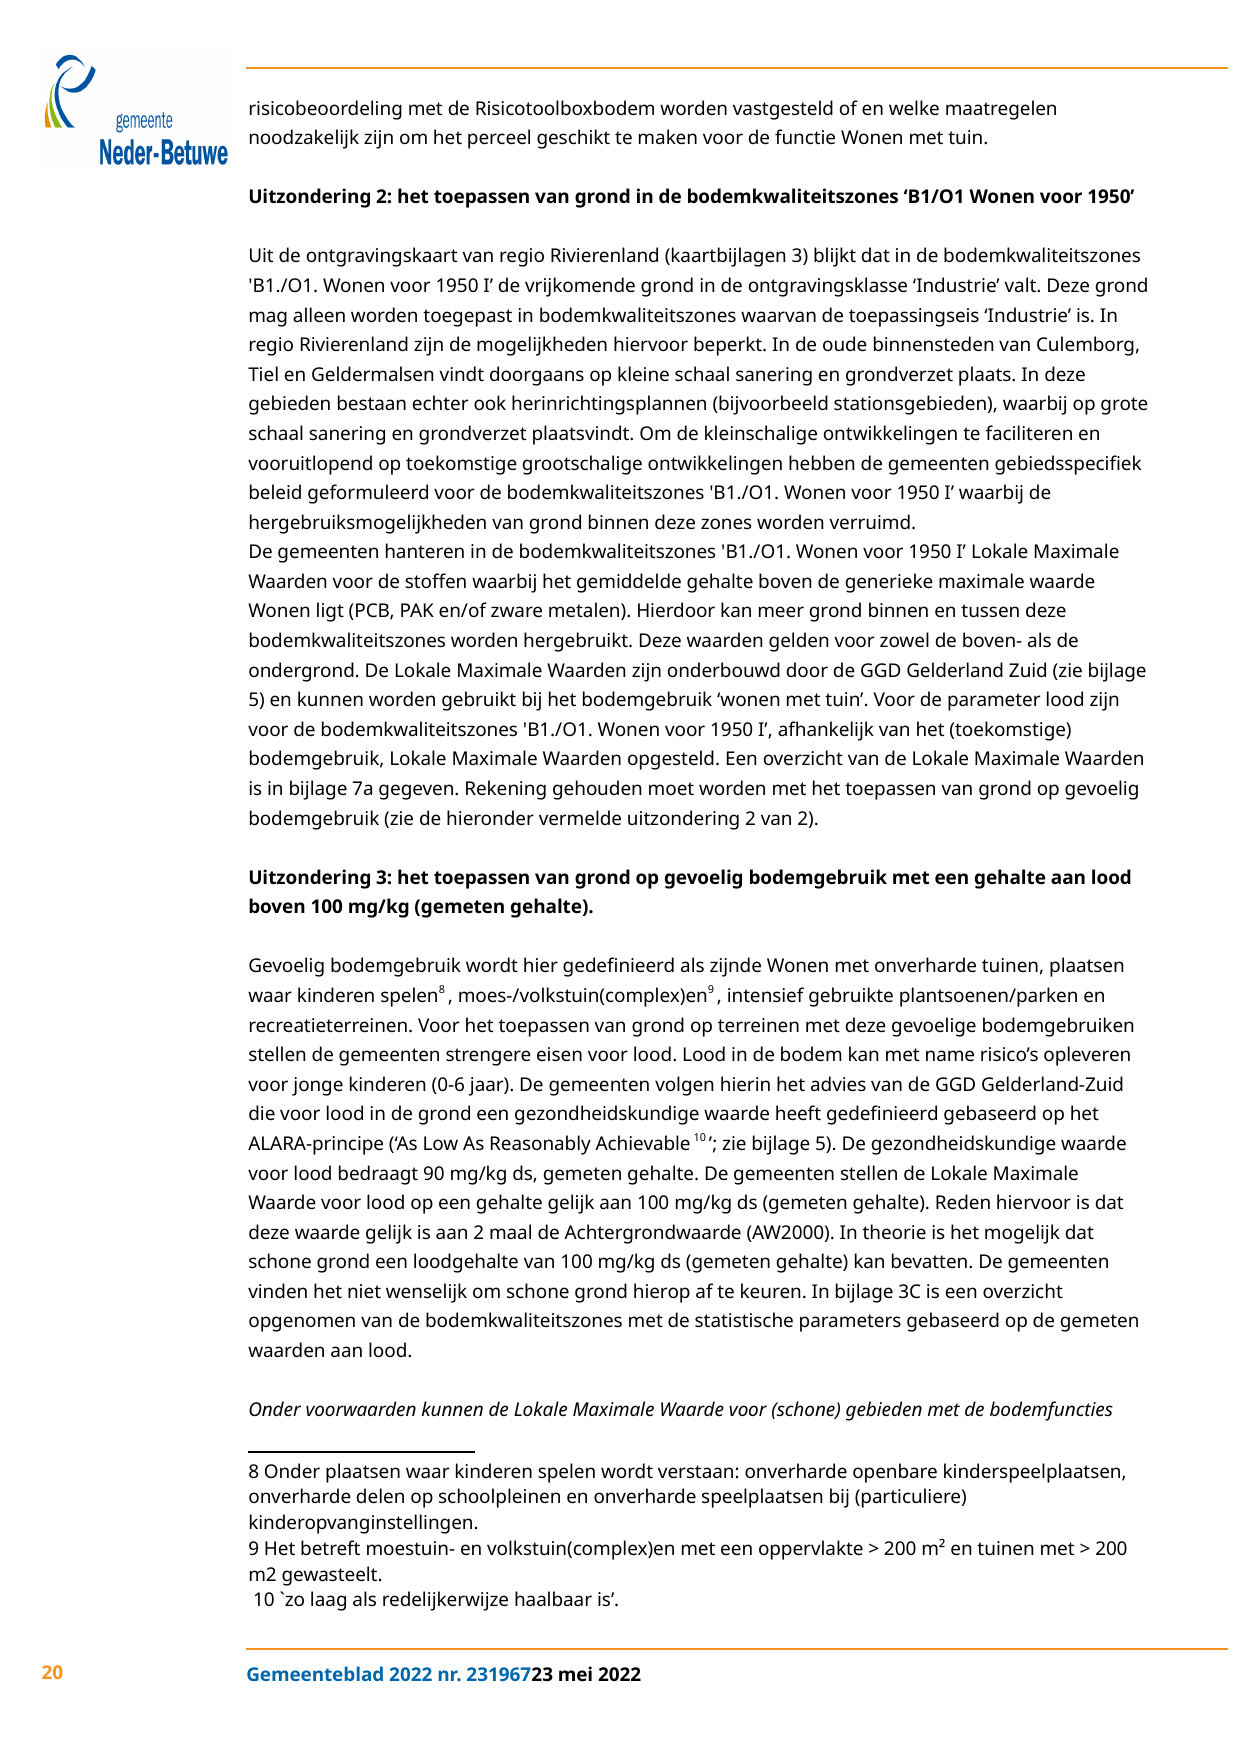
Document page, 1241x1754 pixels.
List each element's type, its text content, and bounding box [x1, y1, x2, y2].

text Het betreft moestuin- en volkstuin(complex)en met een oppervlakte > 200 m² en tuinen met > 200 m2 gewasteelt. [248, 1535, 1152, 1586]
table_header Onder voorwaarden kunnen de Lokale Maximale Waarde voor (schone) gebieden met de bodemfuncties [248, 1397, 1152, 1422]
text Onder plaatsen waar kinderen spelen wordt verstaan: onverharde openbare kinderspeelplaatsen, onverharde delen op schoolpleinen en onverharde speelplaatsen bij (particuliere) kinderopvanginstellingen. [248, 1458, 1152, 1535]
text Uitzondering 2: het toepassen van grond in de bodemkwaliteitszones ‘B1/O1 Wonen voor 1950’ [248, 183, 1152, 209]
text Uit de ontgravingskaart van regio Rivierenland (kaartbijlagen 3) blijkt dat in de bodemkwaliteitszones 'B1./O1. Wonen voor 1950 I’ de vrijkomende grond in de ontgravingsklasse ‘Industrie’ valt. Deze grond mag alleen worden toegepast in bodemkwaliteitszones waarvan de toepassingseis ‘Industrie’ is. In regio Rivierenland zijn de mogelijkheden hiervoor beperkt. In de oude binnensteden van Culemborg, Tiel en Geldermalsen vindt doorgaans op kleine schaal sanering en grondverzet plaats. In deze gebieden bestaan echter ook herinrichtingsplannen (bijvoorbeeld stationsgebieden), waarbij op grote schaal sanering en grondverzet plaatsvindt. Om de kleinschalige ontwikkelingen te faciliteren en vooruitlopend op toekomstige grootschalige ontwikkelingen hebben de gemeenten gebiedsspecifiek beleid geformuleerd voor de bodemkwaliteitszones 'B1./O1. Wonen voor 1950 I’ waarbij de hergebruiksmogelijkheden van grond binnen deze zones worden verruimd. [248, 243, 1152, 535]
text Uitzondering 3: het toepassen van grond op gevoelig bodemgebruik met een gehalte aan lood boven 100 mg/kg (gemeten gehalte). [248, 864, 1152, 919]
text `zo laag als redelijkerwijze haalbaar is’. [248, 1586, 1152, 1612]
text De gemeenten hanteren in de bodemkwaliteitszones 'B1./O1. Wonen voor 1950 I’ Lokale Maximale Waarden voor de stoffen waarbij het gemiddelde gehalte boven de generieke maximale waarde Wonen ligt (PCB, PAK en/of zware metalen). Hierdoor kan meer grond binnen en tussen deze bodemkwaliteitszones worden hergebruikt. Deze waarden gelden voor zowel de boven- als de ondergrond. De Lokale Maximale Waarden zijn onderbouwd door de GGD Gelderland Zuid (zie bijlage 5) en kunnen worden gebruikt bij het bodemgebruik ‘wonen met tuin’. Voor de parameter lood zijn voor de bodemkwaliteitszones 'B1./O1. Wonen voor 1950 I’, afhankelijk van het (toekomstige) bodemgebruik, Lokale Maximale Waarden opgesteld. Een overzicht van de Lokale Maximale Waarden is in bijlage 7a gegeven. Rekening gehouden moet worden met het toepassen van grond op gevoelig bodemgebruik (zie de hieronder vermelde uitzondering 2 van 2). [248, 538, 1152, 831]
picture [41, 47, 231, 172]
text Gevoelig bodemgebruik wordt hier gedefinieerd als zijnde Wonen met onverharde tuinen, plaatsen waar kinderen spelen, moes-/volkstuin(complex)en, intensief gebruikte plantsoenen/parken en recreatieterreinen. Voor het toepassen van grond op terreinen met deze gevoelige bodemgebruiken stellen de gemeenten strengere eisen voor lood. Lood in de bodem kan met name risico’s opleveren voor jonge kinderen (0-6 jaar). De gemeenten volgen hierin het advies van de GGD Gelderland-Zuid die voor lood in de grond een gezondheidskundige waarde heeft gedefinieerd gebaseerd op het ALARA-principe (‘As Low As Reasonably Achievable’; zie bijlage 5). De gezondheidskundige waarde voor lood bedraagt 90 mg/kg ds, gemeten gehalte. De gemeenten stellen de Lokale Maximale Waarde voor lood op een gehalte gelijk aan 100 mg/kg ds (gemeten gehalte). Reden hiervoor is dat deze waarde gelijk is aan 2 maal de Achtergrondwaarde (AW2000). In theorie is het mogelijk dat schone grond een loodgehalte van 100 mg/kg ds (gemeten gehalte) kan bevatten. De gemeenten vinden het niet wenselijk om schone grond hierop af te keuren. In bijlage 3C is een overzicht opgenomen van de bodemkwaliteitszones met de statistische parameters gebaseerd op de gemeten waarden aan lood. [248, 953, 1152, 1363]
text risicobeoordeling met de Risicotoolboxbodem worden vastgesteld of en welke maatregelen noodzakelijk zijn om het perceel geschikt te maken voor de functie Wonen met tuin. [248, 95, 1152, 150]
